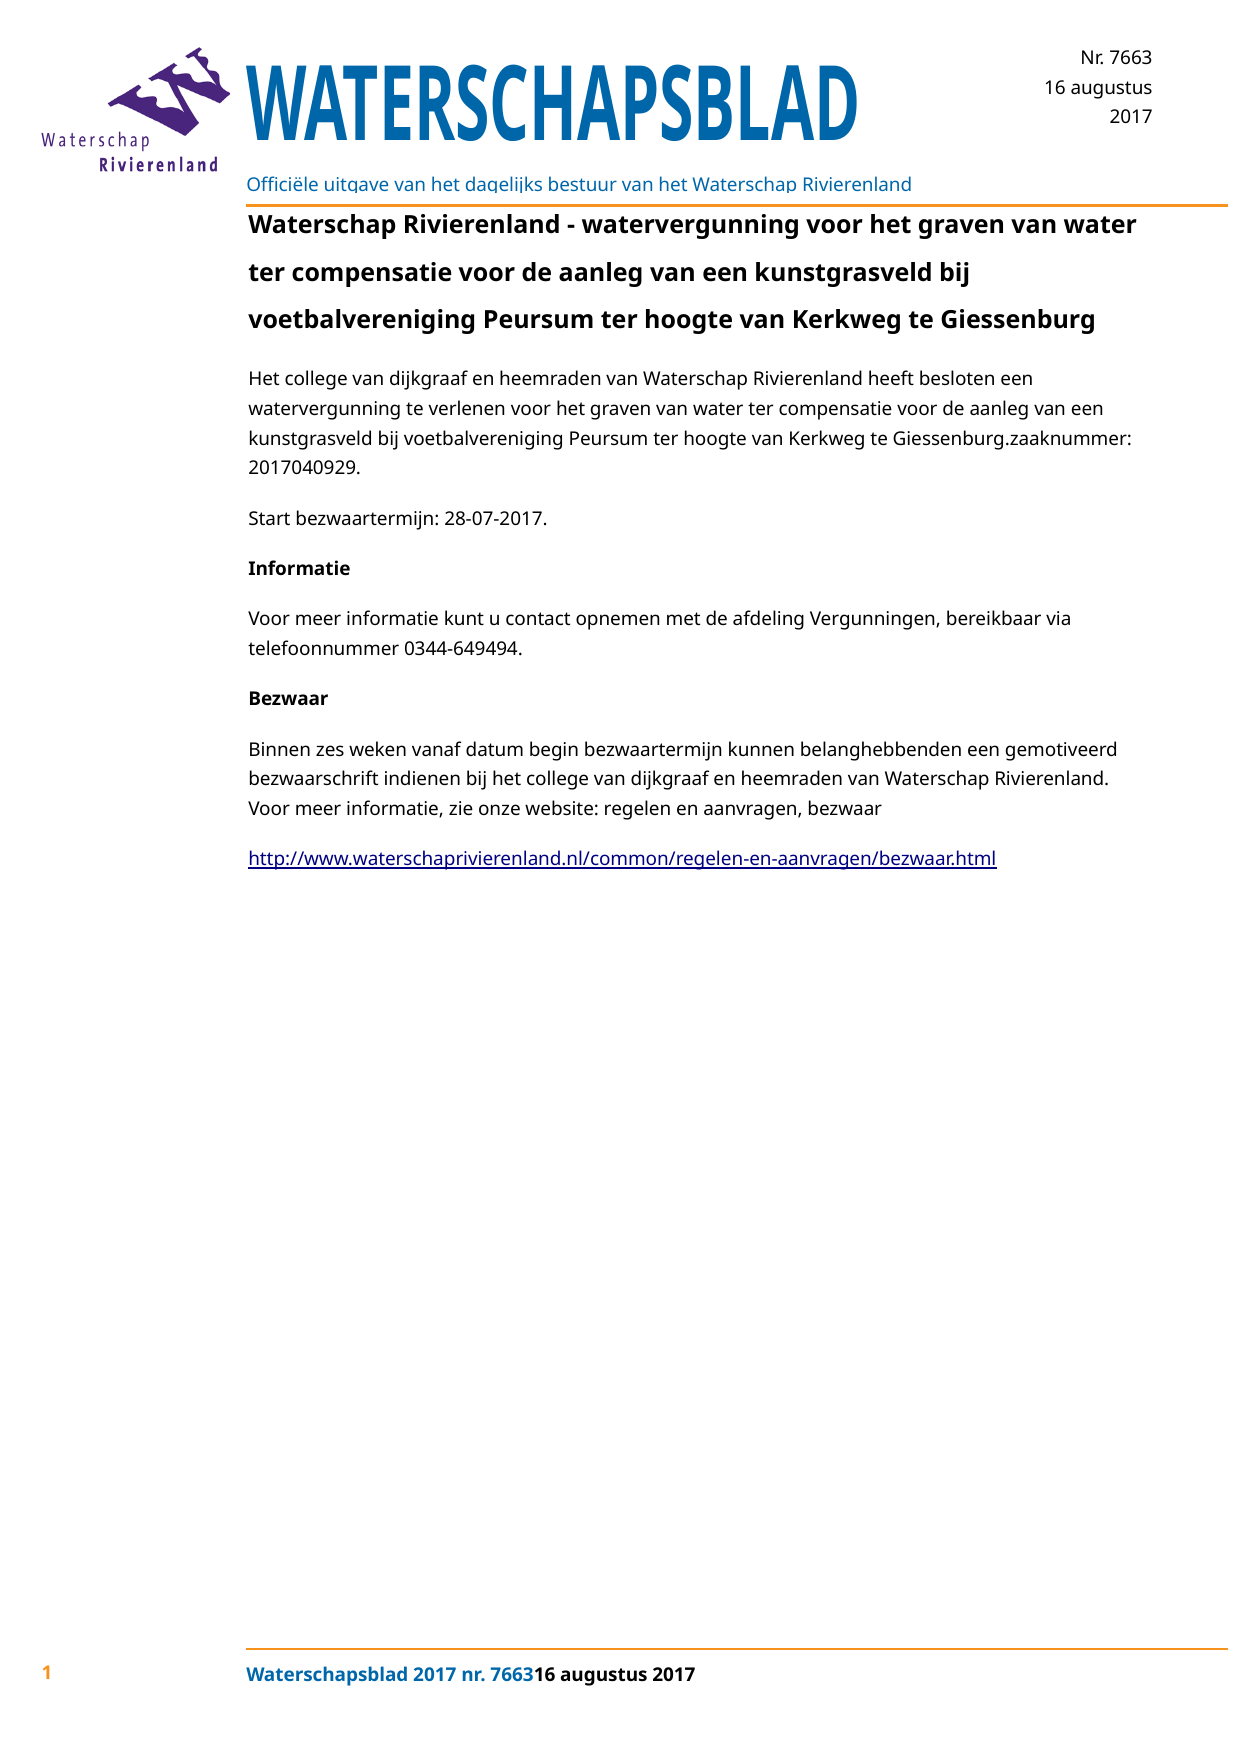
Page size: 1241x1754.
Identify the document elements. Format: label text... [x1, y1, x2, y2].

text http://www.waterschaprivierenland.nl/common/regelen-en-aanvragen/bezwaar.html [248, 846, 1152, 871]
text Start bezwaartermijn: 28-07-2017. [248, 505, 1152, 530]
text Voor meer informatie kunt u contact opnemen met de afdeling Vergunningen, bereikbaar via telefoonnummer 0344-649494. [248, 606, 1152, 661]
text Informatie [248, 555, 1152, 581]
text Bezwaar [248, 686, 1152, 711]
picture [41, 47, 231, 172]
text Het college van dijkgraaf en heemraden van Waterschap Rivierenland heeft besloten een watervergunning te verlenen voor het graven van water ter compensatie voor de aanleg van een kunstgrasveld bij voetbalvereniging Peursum ter hoogte van Kerkweg te Giessenburg.zaaknummer: 2017040929. [248, 366, 1152, 480]
text Waterschap Rivierenland - watervergunning voor het graven van water ter compensatie voor de aanleg van een kunstgrasveld bij voetbalvereniging Peursum ter hoogte van Kerkweg te Giessenburg [248, 207, 1152, 336]
text Binnen zes weken vanaf datum begin bezwaartermijn kunnen belanghebbenden een gemotiveerd bezwaarschrift indienen bij het college van dijkgraaf en heemraden van Waterschap Rivierenland. Voor meer informatie, zie onze website: regelen en aanvragen, bezwaar [248, 736, 1152, 821]
